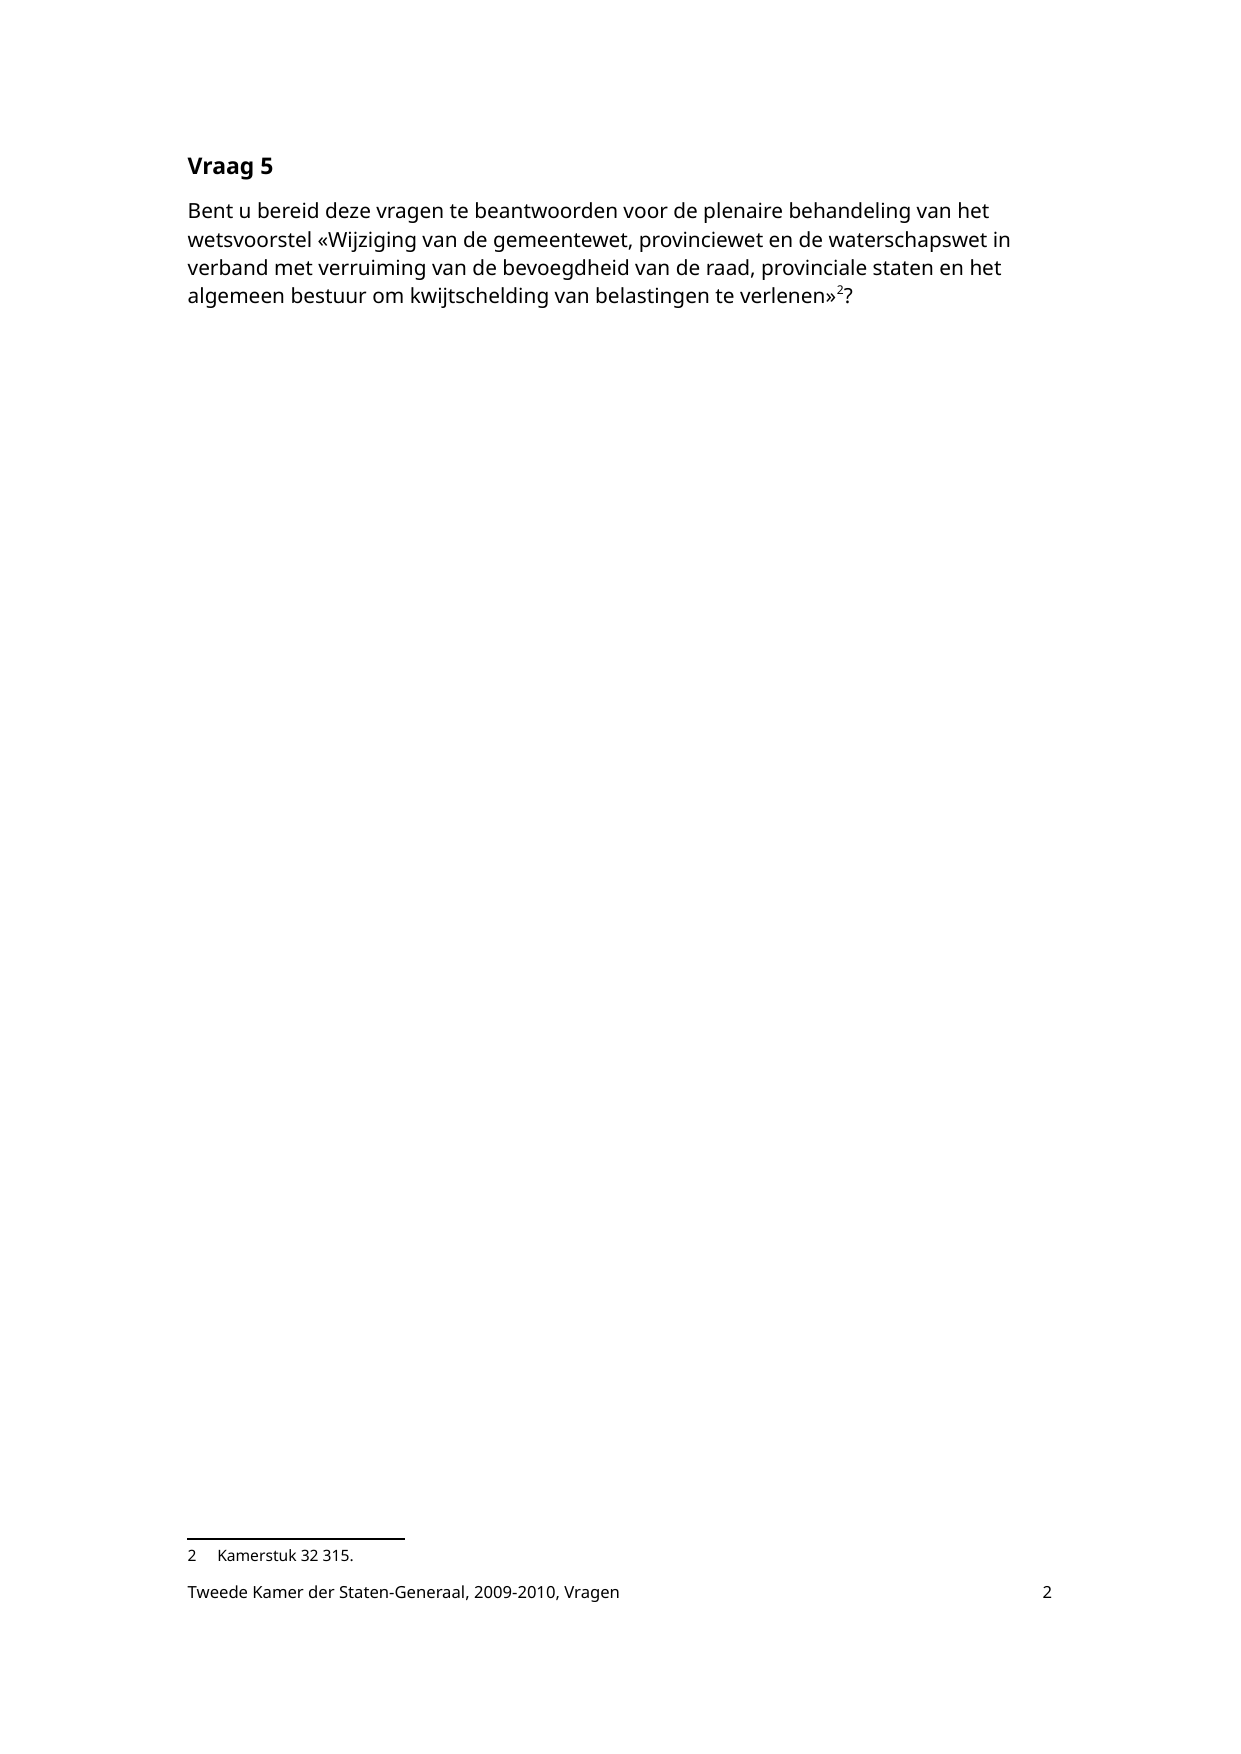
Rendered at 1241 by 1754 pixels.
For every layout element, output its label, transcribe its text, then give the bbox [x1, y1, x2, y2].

text Bent u bereid deze vragen te beantwoorden voor de plenaire behandeling van het wetsvoorstel «Wijziging van de gemeentewet, provinciewet en de waterschapswet in verband met verruiming van de bevoegdheid van de raad, provinciale staten en het algemeen bestuur om kwijtschelding van belastingen te verlenen»? [187, 196, 1053, 310]
text Kamerstuk 32 315. [187, 1538, 1053, 1566]
subtitle Vraag 5 [187, 150, 1053, 181]
